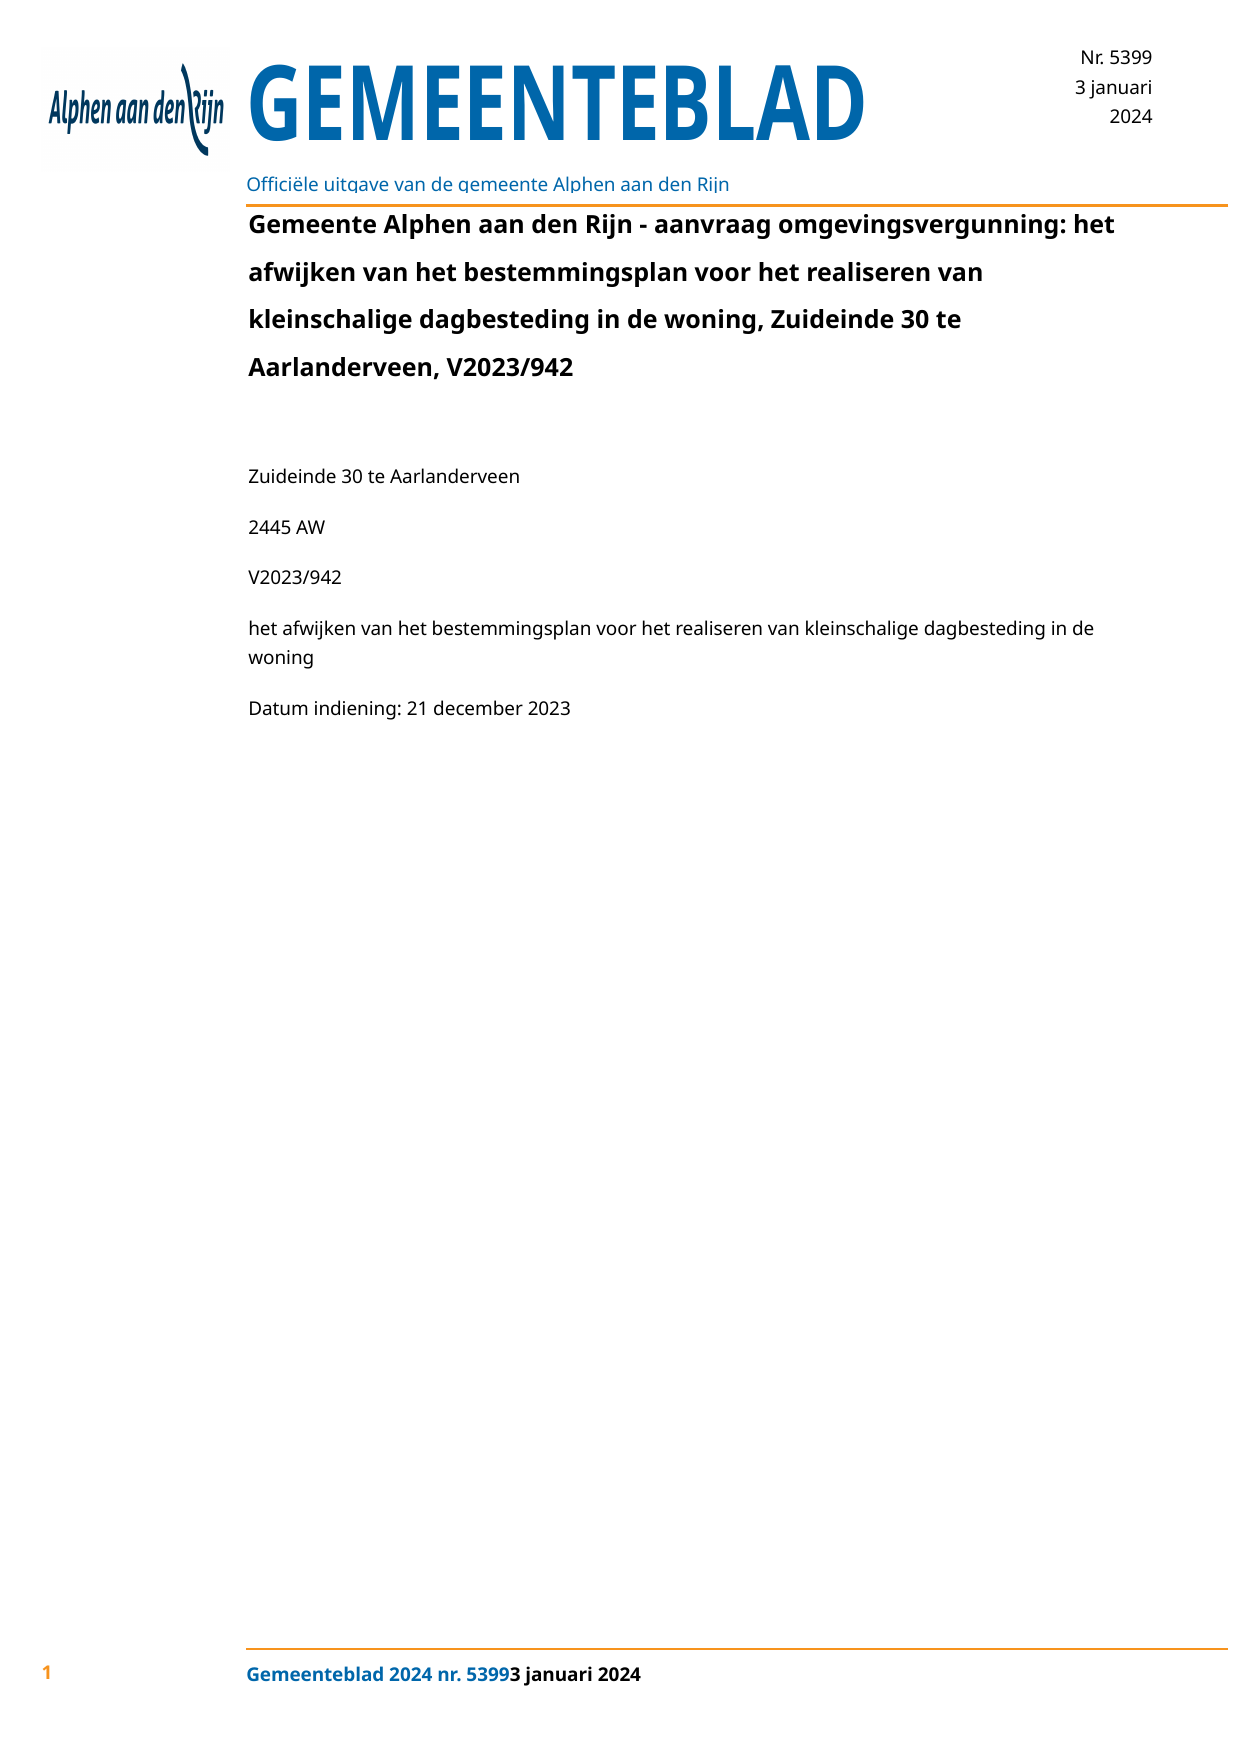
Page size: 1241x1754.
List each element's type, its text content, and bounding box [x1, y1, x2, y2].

text het afwijken van het bestemmingsplan voor het realiseren van kleinschalige dagbesteding in de woning [248, 615, 1152, 670]
text V2023/942 [248, 564, 1152, 590]
picture [41, 47, 231, 172]
text Zuideinde 30 te Aarlanderveen [248, 463, 1152, 489]
text Datum indiening: 21 december 2023 [248, 695, 1152, 721]
text Gemeente Alphen aan den Rijn - aanvraag omgevingsvergunning: het afwijken van het bestemmingsplan voor het realiseren van kleinschalige dagbesteding in de woning, Zuideinde 30 te Aarlanderveen, V2023/942 [248, 207, 1152, 384]
text 2445 AW [248, 514, 1152, 540]
